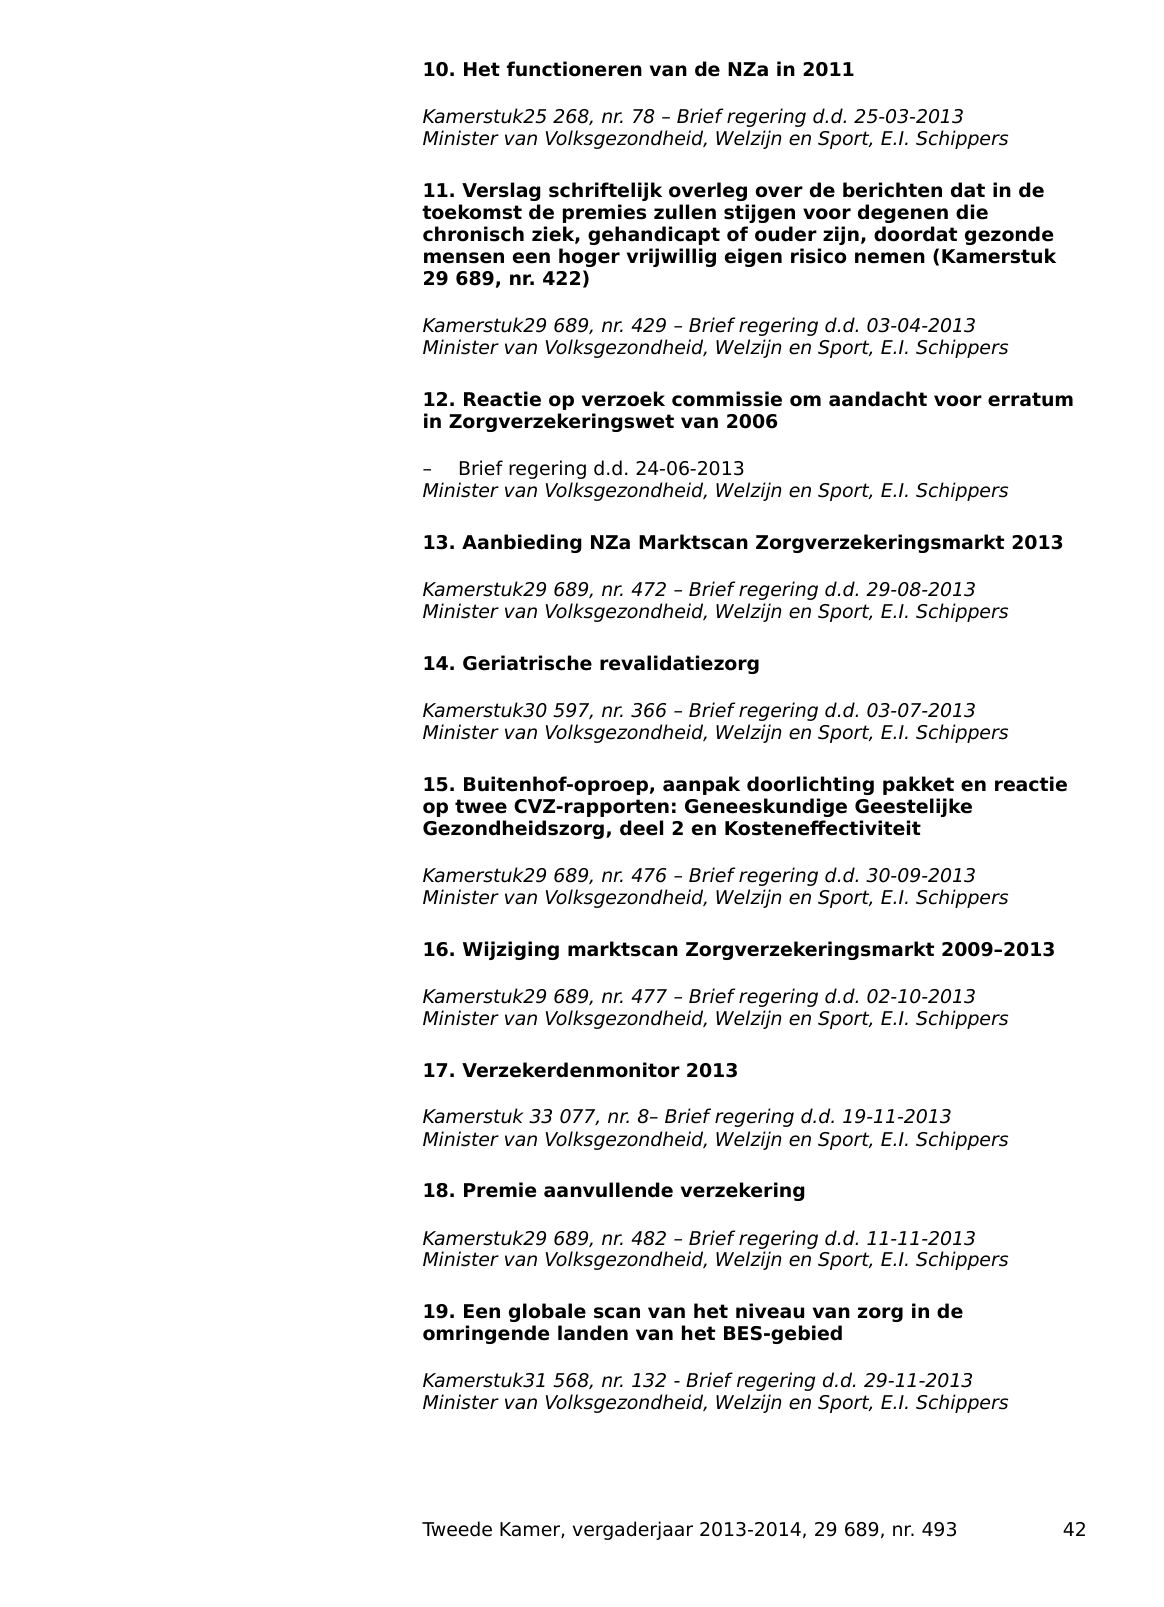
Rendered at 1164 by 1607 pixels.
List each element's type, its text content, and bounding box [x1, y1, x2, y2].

subtitle 11. Verslag schriftelijk overleg over de berichten dat in de toekomst de premies zullen stijgen voor degenen die chronisch ziek, gehandicapt of ouder zijn, doordat gezonde mensen een hoger vrijwillig eigen risico nemen (Kamerstuk 29 689, nr. 422) [422, 180, 1087, 290]
text Minister van Volksgezondheid, Welzijn en Sport, E.I. Schippers [422, 1007, 1087, 1029]
text Kamerstuk29 689, nr. 429 – Brief regering d.d. 03-04-2013 [422, 315, 1087, 337]
text Minister van Volksgezondheid, Welzijn en Sport, E.I. Schippers [422, 722, 1087, 744]
text Minister van Volksgezondheid, Welzijn en Sport, E.I. Schippers [422, 1249, 1087, 1271]
text Minister van Volksgezondheid, Welzijn en Sport, E.I. Schippers [422, 1392, 1087, 1414]
subtitle 15. Buitenhof-oproep, aanpak doorlichting pakket en reactie op twee CVZ-rapporten: Geneeskundige Geestelijke Gezondheidszorg, deel 2 en Kosteneffectiviteit [422, 774, 1087, 839]
text Kamerstuk30 597, nr. 366 – Brief regering d.d. 03-07-2013 [422, 700, 1087, 722]
text Kamerstuk31 568, nr. 132 - Brief regering d.d. 29-11-2013 [422, 1370, 1087, 1392]
text Minister van Volksgezondheid, Welzijn en Sport, E.I. Schippers [422, 601, 1087, 623]
subtitle 17. Verzekerdenmonitor 2013 [422, 1059, 1087, 1081]
subtitle 18. Premie aanvullende verzekering [422, 1180, 1087, 1202]
text Minister van Volksgezondheid, Welzijn en Sport, E.I. Schippers [422, 1128, 1087, 1150]
subtitle 14. Geriatrische revalidatiezorg [422, 653, 1087, 675]
subtitle 19. Een globale scan van het niveau van zorg in de omringende landen van het BES-gebied [422, 1301, 1087, 1345]
subtitle 16. Wijziging marktscan Zorgverzekeringsmarkt 2009–2013 [422, 938, 1087, 961]
text Kamerstuk25 268, nr. 78 – Brief regering d.d. 25-03-2013 [422, 106, 1087, 128]
text Minister van Volksgezondheid, Welzijn en Sport, E.I. Schippers [422, 887, 1087, 908]
subtitle 13. Aanbieding NZa Marktscan Zorgverzekeringsmarkt 2013 [422, 532, 1087, 554]
text Minister van Volksgezondheid, Welzijn en Sport, E.I. Schippers [422, 337, 1087, 359]
text Kamerstuk29 689, nr. 477 – Brief regering d.d. 02-10-2013 [422, 986, 1087, 1007]
text – Brief regering d.d. 24-06-2013 [422, 458, 1087, 480]
subtitle 12. Reactie op verzoek commissie om aandacht voor erratum in Zorgverzekeringswet van 2006 [422, 389, 1087, 433]
subtitle 10. Het functioneren van de NZa in 2011 [422, 59, 1087, 81]
text Kamerstuk29 689, nr. 476 – Brief regering d.d. 30-09-2013 [422, 864, 1087, 887]
text Minister van Volksgezondheid, Welzijn en Sport, E.I. Schippers [422, 128, 1087, 150]
text Kamerstuk29 689, nr. 482 – Brief regering d.d. 11-11-2013 [422, 1227, 1087, 1249]
text Kamerstuk29 689, nr. 472 – Brief regering d.d. 29-08-2013 [422, 579, 1087, 601]
text Minister van Volksgezondheid, Welzijn en Sport, E.I. Schippers [422, 480, 1087, 502]
text Kamerstuk 33 077, nr. 8– Brief regering d.d. 19-11-2013 [422, 1106, 1087, 1128]
